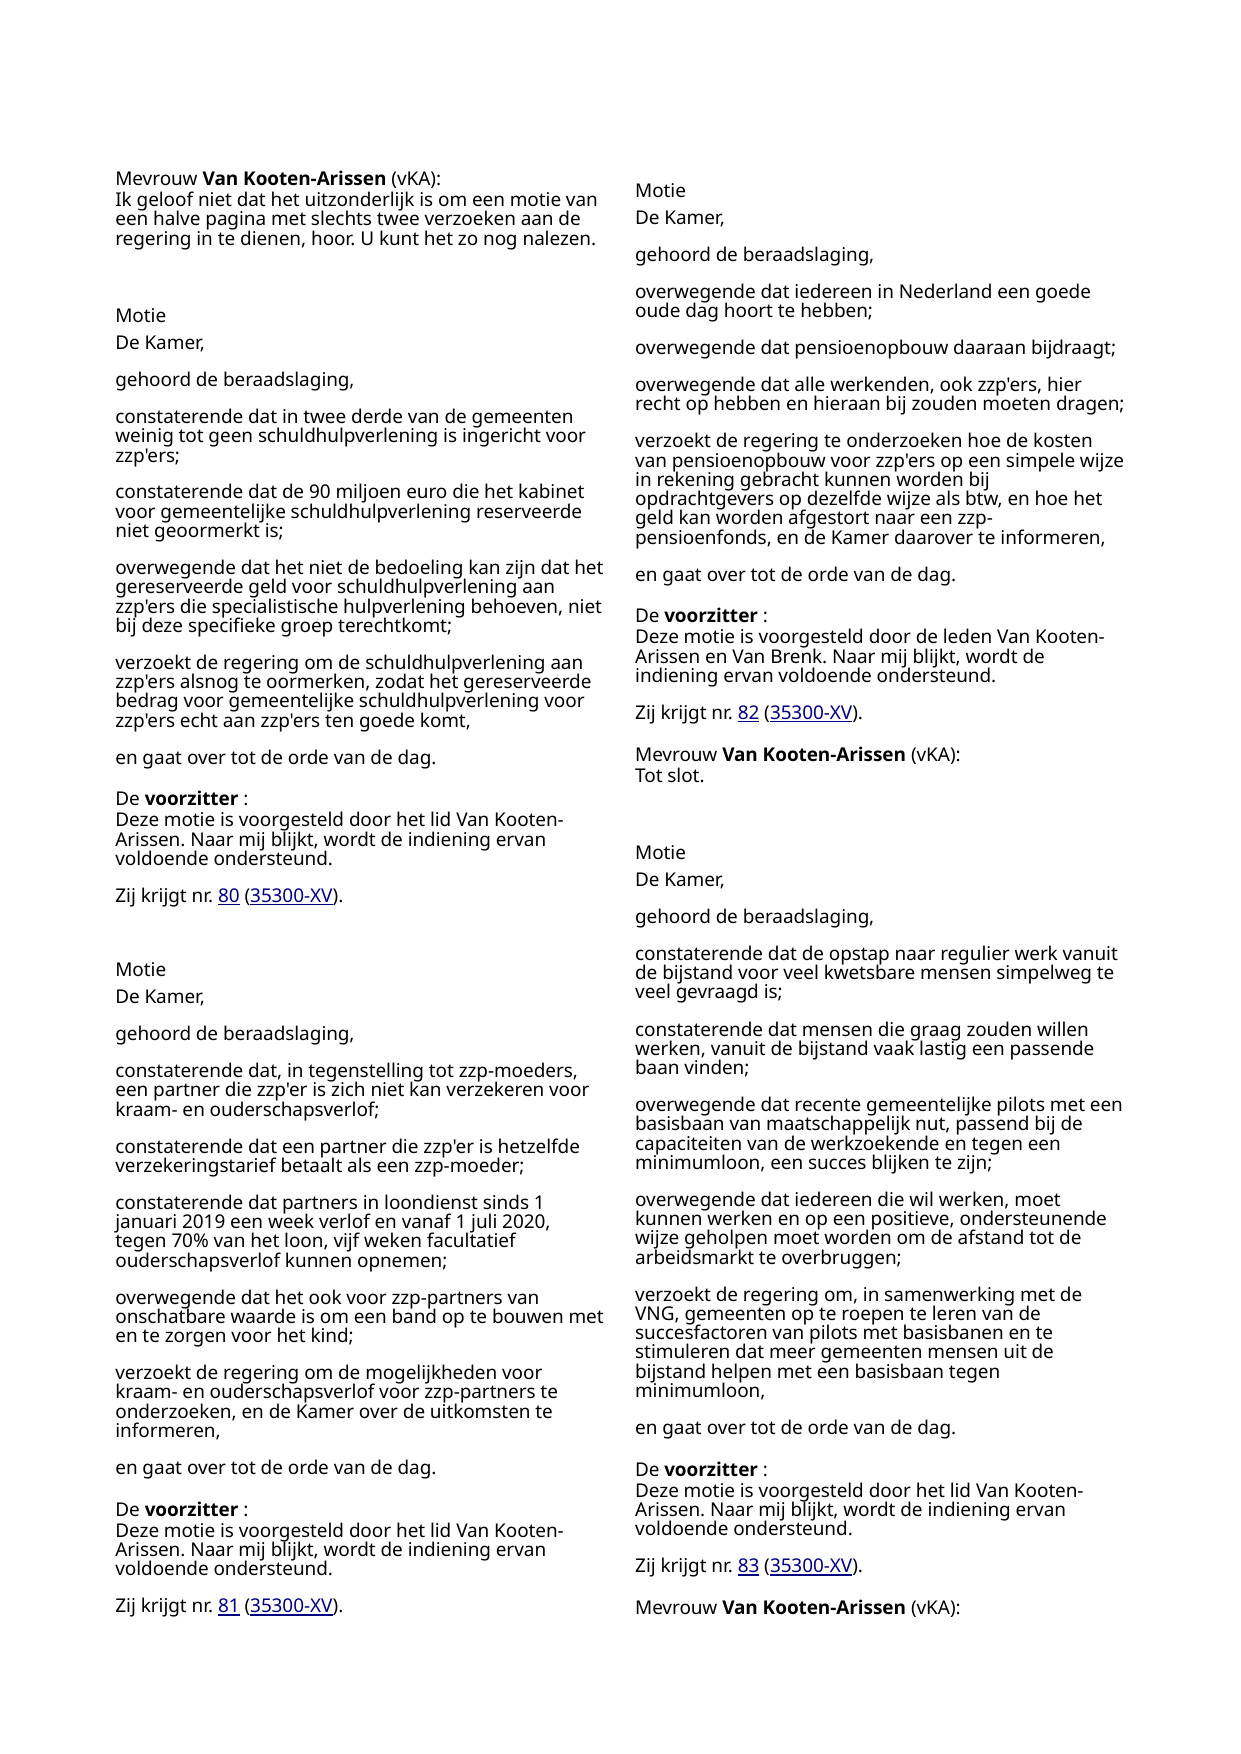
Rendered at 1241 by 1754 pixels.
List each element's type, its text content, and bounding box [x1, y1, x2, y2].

text constaterende dat de opstap naar regulier werk vanuit de bijstand voor veel kwetsbare mensen simpelweg te veel gevraagd is; [635, 945, 1125, 1003]
text Mevrouw Van Kooten-Arissen (vKA): [635, 741, 1125, 767]
text De Kamer, [635, 209, 1125, 228]
text en gaat over tot de orde van de dag. [115, 749, 605, 768]
text constaterende dat de 90 miljoen euro die het kabinet voor gemeentelijke schuldhulpverlening reserveerde niet geoormerkt is; [115, 483, 605, 541]
text verzoekt de regering om, in samenwerking met de VNG, gemeenten op te roepen te leren van de succesfactoren van pilots met basisbanen en te stimuleren dat meer gemeenten mensen uit de bijstand helpen met een basisbaan tegen minimumloon, [635, 1286, 1125, 1401]
text Ik geloof niet dat het uitzonderlijk is om een motie van een halve pagina met slechts twee verzoeken aan de regering in te dienen, hoor. U kunt het zo nog nalezen. [115, 191, 605, 249]
text constaterende dat in twee derde van de gemeenten weinig tot geen schuldhulpverlening is ingericht voor zzp'ers; [115, 408, 605, 466]
text constaterende dat partners in loondienst sinds 1 januari 2019 een week verlof en vanaf 1 juli 2020, tegen 70% van het loon, vijf weken facultatief ouderschapsverlof kunnen opnemen; [115, 1194, 605, 1271]
text Mevrouw Van Kooten-Arissen (vKA): [115, 165, 605, 191]
text constaterende dat, in tegenstelling tot zzp-moeders, een partner die zzp'er is zich niet kan verzekeren voor kraam- en ouderschapsverlof; [115, 1062, 605, 1120]
text constaterende dat een partner die zzp'er is hetzelfde verzekeringstarief betaalt als een zzp-moeder; [115, 1138, 605, 1176]
text overwegende dat iedereen in Nederland een goede oude dag hoort te hebben; [635, 283, 1125, 321]
text overwegende dat iedereen die wil werken, moet kunnen werken en op een positieve, ondersteunende wijze geholpen moet worden om de afstand tot de arbeidsmarkt te overbruggen; [635, 1191, 1125, 1268]
text en gaat over tot de orde van de dag. [115, 1459, 605, 1478]
text Motie [635, 839, 1125, 865]
text verzoekt de regering om de mogelijkheden voor kraam- en ouderschapsverlof voor zzp-partners te onderzoeken, en de Kamer over de uitkomsten te informeren, [115, 1364, 605, 1441]
text verzoekt de regering te onderzoeken hoe de kosten van pensioenopbouw voor zzp'ers op een simpele wijze in rekening gebracht kunnen worden bij opdrachtgevers op dezelfde wijze als btw, en hoe het geld kan worden afgestort naar een zzp-pensioenfonds, en de Kamer daarover te informeren, [635, 432, 1125, 548]
text Zij krijgt nr. 81 (35300-XV). [115, 1597, 605, 1617]
text overwegende dat het niet de bedoeling kan zijn dat het gereserveerde geld voor schuldhulpverlening aan zzp'ers die specialistische hulpverlening behoeven, niet bij deze specifieke groep terechtkomt; [115, 559, 605, 636]
text Deze motie is voorgesteld door de leden Van Kooten-Arissen en Van Brenk. Naar mij blijkt, wordt de indiening ervan voldoende ondersteund. [635, 628, 1125, 686]
text verzoekt de regering om de schuldhulpverlening aan zzp'ers alsnog te oormerken, zodat het gereserveerde bedrag voor gemeentelijke schuldhulpverlening voor zzp'ers echt aan zzp'ers ten goede komt, [115, 654, 605, 731]
text Deze motie is voorgesteld door het lid Van Kooten-Arissen. Naar mij blijkt, wordt de indiening ervan voldoende ondersteund. [115, 811, 605, 869]
text overwegende dat pensioenopbouw daaraan bijdraagt; [635, 339, 1125, 358]
text De voorzitter : [635, 1456, 1125, 1482]
text gehoord de beraadslaging, [115, 1025, 605, 1044]
text De Kamer, [635, 871, 1125, 890]
text gehoord de beraadslaging, [635, 246, 1125, 265]
text De voorzitter : [115, 1496, 605, 1522]
text overwegende dat alle werkenden, ook zzp'ers, hier recht op hebben en hieraan bij zouden moeten dragen; [635, 376, 1125, 414]
text De voorzitter : [635, 603, 1125, 628]
text Motie [635, 177, 1125, 203]
text Deze motie is voorgesteld door het lid Van Kooten-Arissen. Naar mij blijkt, wordt de indiening ervan voldoende ondersteund. [635, 1482, 1125, 1539]
text gehoord de beraadslaging, [115, 371, 605, 390]
text De voorzitter : [115, 786, 605, 811]
text Tot slot. [635, 767, 1125, 786]
text overwegende dat recente gemeentelijke pilots met een basisbaan van maatschappelijk nut, passend bij de capaciteiten van de werkzoekende en tegen een minimumloon, een succes blijken te zijn; [635, 1096, 1125, 1173]
text constaterende dat mensen die graag zouden willen werken, vanuit de bijstand vaak lastig een passende baan vinden; [635, 1021, 1125, 1078]
text en gaat over tot de orde van de dag. [635, 1419, 1125, 1438]
text en gaat over tot de orde van de dag. [635, 566, 1125, 585]
text Mevrouw Van Kooten-Arissen (vKA): [635, 1594, 1125, 1620]
text Motie [115, 957, 605, 982]
text De Kamer, [115, 988, 605, 1007]
text Motie [115, 302, 605, 328]
text Zij krijgt nr. 80 (35300-XV). [115, 887, 605, 906]
text overwegende dat het ook voor zzp-partners van onschatbare waarde is om een band op te bouwen met en te zorgen voor het kind; [115, 1289, 605, 1347]
text Zij krijgt nr. 83 (35300-XV). [635, 1557, 1125, 1576]
text gehoord de beraadslaging, [635, 908, 1125, 927]
text Deze motie is voorgesteld door het lid Van Kooten-Arissen. Naar mij blijkt, wordt de indiening ervan voldoende ondersteund. [115, 1522, 605, 1579]
text De Kamer, [115, 334, 605, 353]
text Zij krijgt nr. 82 (35300-XV). [635, 704, 1125, 723]
